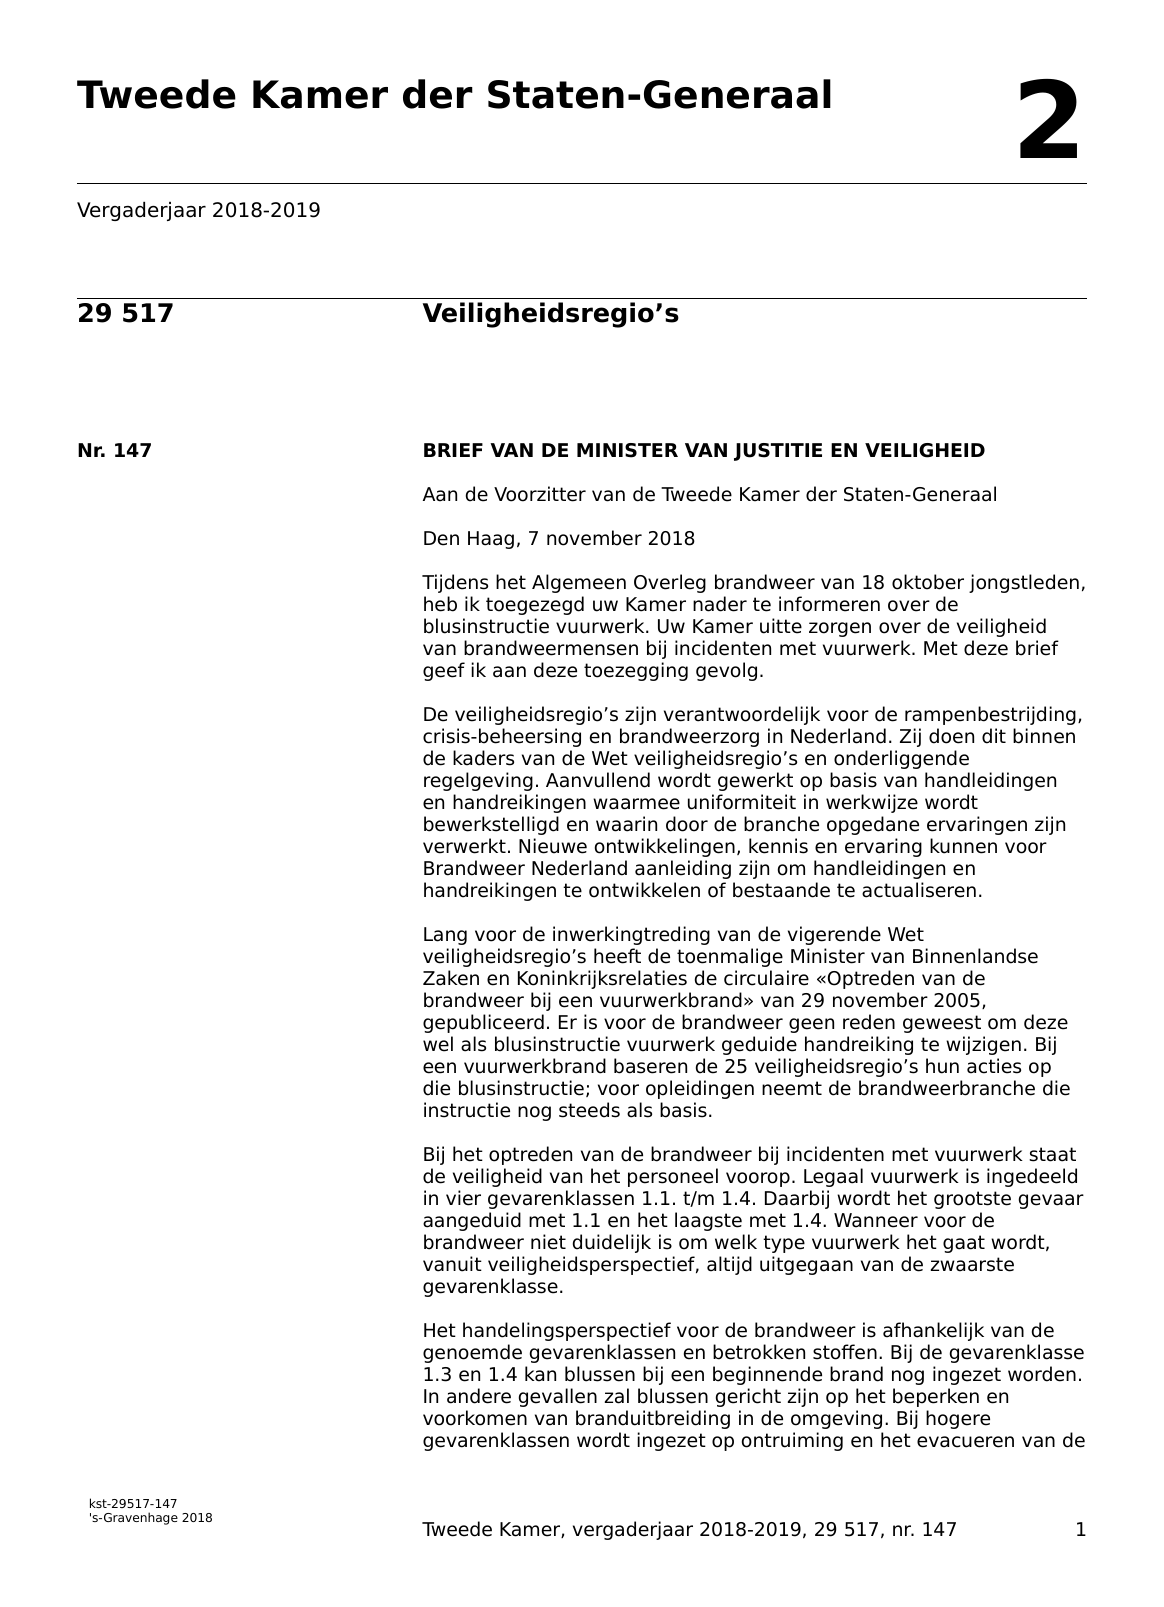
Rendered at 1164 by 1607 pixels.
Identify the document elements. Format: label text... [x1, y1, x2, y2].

text Tijdens het Algemeen Overleg brandweer van 18 oktober jongstleden, heb ik toegezegd uw Kamer nader te informeren over de blusinstructie vuurwerk. Uw Kamer uitte zorgen over de veiligheid van brandweermensen bij incidenten met vuurwerk. Met deze brief geef ik aan deze toezegging gevolg. [422, 572, 1087, 682]
text Lang voor de inwerkingtreding van de vigerende Wet veiligheidsregio’s heeft de toenmalige Minister van Binnenlandse Zaken en Koninkrijksrelaties de circulaire «Optreden van de brandweer bij een vuurwerkbrand» van 29 november 2005, gepubliceerd. Er is voor de brandweer geen reden geweest om deze wel als blusinstructie vuurwerk geduide handreiking te wijzigen. Bij een vuurwerkbrand baseren de 25 veiligheidsregio’s hun acties op die blusinstructie; voor opleidingen neemt de brandweerbranche die instructie nog steeds als basis. [422, 924, 1087, 1122]
table_header 2 [886, 59, 1087, 183]
text Aan de Voorzitter van de Tweede Kamer der Staten-Generaal [422, 484, 1087, 506]
subtitle Nr. 147 BRIEF VAN DE MINISTER VAN JUSTITIE EN VEILIGHEID [77, 440, 1087, 462]
text De veiligheidsregio’s zijn verantwoordelijk voor de rampenbestrijding, crisis-beheersing en brandweerzorg in Nederland. Zij doen dit binnen de kaders van de Wet veiligheidsregio’s en onderliggende regelgeving. Aanvullend wordt gewerkt op basis van handleidingen en handreikingen waarmee uniformiteit in werkwijze wordt bewerkstelligd en waarin door de branche opgedane ervaringen zijn verwerkt. Nieuwe ontwikkelingen, kennis en ervaring kunnen voor Brandweer Nederland aanleiding zijn om handleidingen en handreikingen te ontwikkelen of bestaande te actualiseren. [422, 704, 1087, 902]
text Het handelingsperspectief voor de brandweer is afhankelijk van de genoemde gevarenklassen en betrokken stoffen. Bij de gevarenklasse 1.3 en 1.4 kan blussen bij een beginnende brand nog ingezet worden. In andere gevallen zal blussen gericht zijn op het beperken en voorkomen van branduitbreiding in de omgeving. Bij hogere gevarenklassen wordt ingezet op ontruiming en het evacueren van de [422, 1320, 1087, 1452]
text Bij het optreden van de brandweer bij incidenten met vuurwerk staat de veiligheid van het personeel voorop. Legaal vuurwerk is ingedeeld in vier gevarenklassen 1.1. t/m 1.4. Daarbij wordt het grootste gevaar aangeduid met 1.1 en het laagste met 1.4. Wanneer voor de brandweer niet duidelijk is om welk type vuurwerk het gaat wordt, vanuit veiligheidsperspectief, altijd uitgegaan van de zwaarste gevarenklasse. [422, 1144, 1087, 1298]
subtitle 29 517 Veiligheidsregio’s [77, 299, 1087, 329]
text 's-Gravenhage 2018 [88, 1511, 323, 1525]
table_header Tweede Kamer der Staten-Generaal [77, 59, 886, 183]
table_cell Vergaderjaar 2018-2019 [77, 184, 1087, 298]
text kst-29517-147 [88, 1497, 323, 1511]
text Den Haag, 7 november 2018 [422, 528, 1087, 550]
